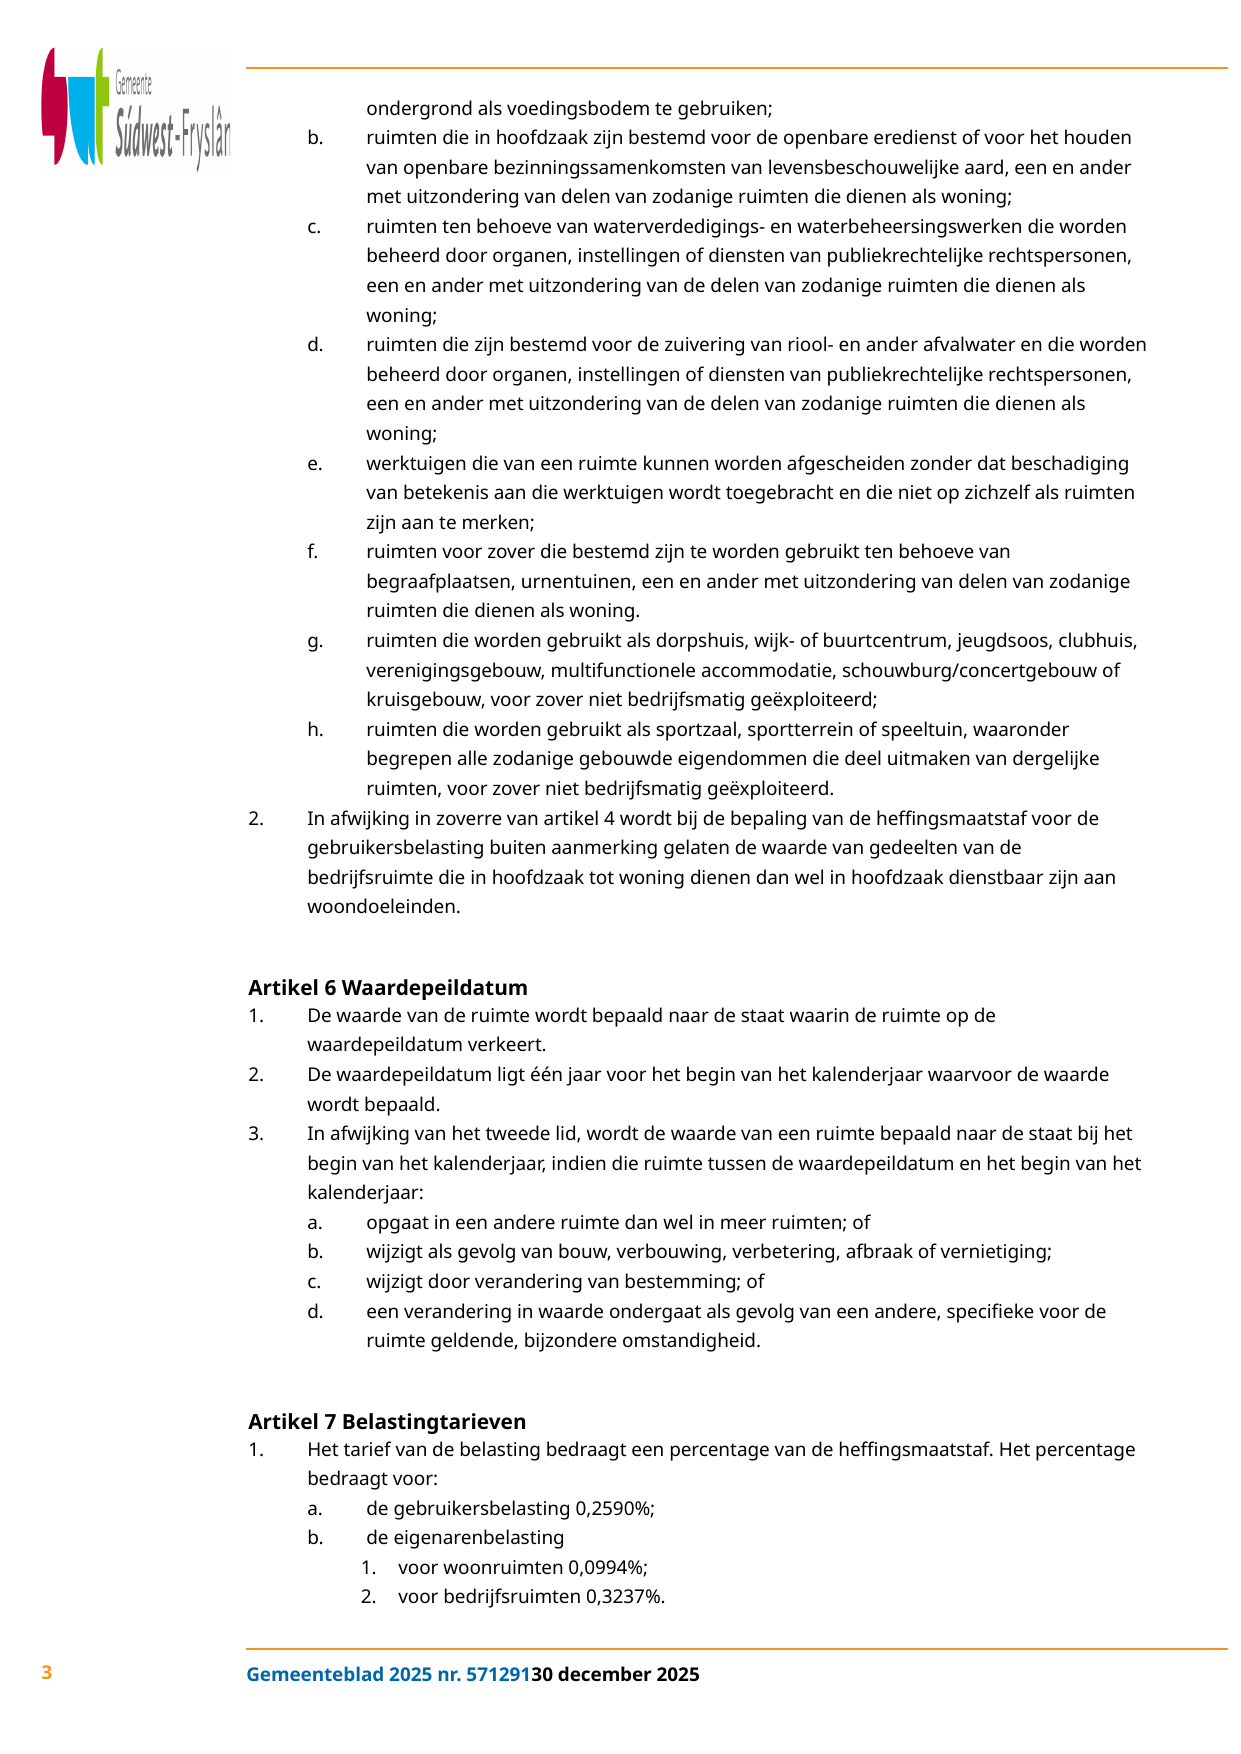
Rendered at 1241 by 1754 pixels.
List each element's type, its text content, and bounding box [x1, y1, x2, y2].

list ondergrond als voedingsbodem te gebruiken; [307, 95, 1152, 121]
list wijzigt als gevolg van bouw, verbouwing, verbetering, afbraak of vernietiging; [307, 1239, 1152, 1264]
list wijzigt door verandering van bestemming; of [307, 1268, 1152, 1294]
list De waardepeildatum ligt één jaar voor het begin van het kalenderjaar waarvoor de waarde wordt bepaald. [248, 1061, 1152, 1116]
list De waarde van de ruimte wordt bepaald naar de staat waarin de ruimte op de waardepeildatum verkeert. [248, 1002, 1152, 1057]
list opgaat in een andere ruimte dan wel in meer ruimten; of [307, 1209, 1152, 1235]
list In afwijking in zoverre van artikel 4 wordt bij de bepaling van de heffingsmaatstaf voor de gebruikersbelasting buiten aanmerking gelaten de waarde van gedeelten van de bedrijfsruimte die in hoofdzaak tot woning dienen dan wel in hoofdzaak dienstbaar zijn aan woondoeleinden. [248, 805, 1152, 919]
list In afwijking van het tweede lid, wordt de waarde van een ruimte bepaald naar de staat bij het begin van het kalenderjaar, indien die ruimte tussen de waardepeildatum en het begin van het kalenderjaar: [248, 1120, 1152, 1205]
list voor bedrijfsruimten 0,3237%. [361, 1584, 1152, 1609]
text Artikel 6 Waardepeildatum [248, 973, 1152, 1002]
list ruimten voor zover die bestemd zijn te worden gebruikt ten behoeve van begraafplaatsen, urnentuinen, een en ander met uitzondering van delen van zodanige ruimten die dienen als woning. [307, 538, 1152, 623]
text Artikel 7 Belastingtarieven [248, 1407, 1152, 1436]
list de gebruikersbelasting 0,2590%; [307, 1495, 1152, 1521]
list de eigenarenbelasting [307, 1524, 1152, 1550]
list Het tarief van de belasting bedraagt een percentage van de heffingsmaatstaf. Het percentage bedraagt voor: [248, 1436, 1152, 1491]
list ruimten ten behoeve van waterverdedigings- en waterbeheersingswerken die worden beheerd door organen, instellingen of diensten van publiekrechtelijke rechtspersonen, een en ander met uitzondering van de delen van zodanige ruimten die dienen als woning; [307, 213, 1152, 328]
list ruimten die zijn bestemd voor de zuivering van riool- en ander afvalwater en die worden beheerd door organen, instellingen of diensten van publiekrechtelijke rechtspersonen, een en ander met uitzondering van de delen van zodanige ruimten die dienen als woning; [307, 331, 1152, 446]
list ruimten die worden gebruikt als dorpshuis, wijk- of buurtcentrum, jeugdsoos, clubhuis, verenigingsgebouw, multifunctionele accommodatie, schouwburg/concertgebouw of kruisgebouw, voor zover niet bedrijfsmatig geëxploiteerd; [307, 627, 1152, 712]
list voor woonruimten 0,0994%; [361, 1554, 1152, 1580]
list ruimten die in hoofdzaak zijn bestemd voor de openbare eredienst of voor het houden van openbare bezinningssamenkomsten van levensbeschouwelijke aard, een en ander met uitzondering van delen van zodanige ruimten die dienen als woning; [307, 124, 1152, 209]
list ruimten die worden gebruikt als sportzaal, sportterrein of speeltuin, waaronder begrepen alle zodanige gebouwde eigendommen die deel uitmaken van dergelijke ruimten, voor zover niet bedrijfsmatig geëxploiteerd. [307, 716, 1152, 801]
picture [41, 47, 231, 172]
list werktuigen die van een ruimte kunnen worden afgescheiden zonder dat beschadiging van betekenis aan die werktuigen wordt toegebracht en die niet op zichzelf als ruimten zijn aan te merken; [307, 450, 1152, 535]
list een verandering in waarde ondergaat als gevolg van een andere, specifieke voor de ruimte geldende, bijzondere omstandigheid. [307, 1298, 1152, 1353]
